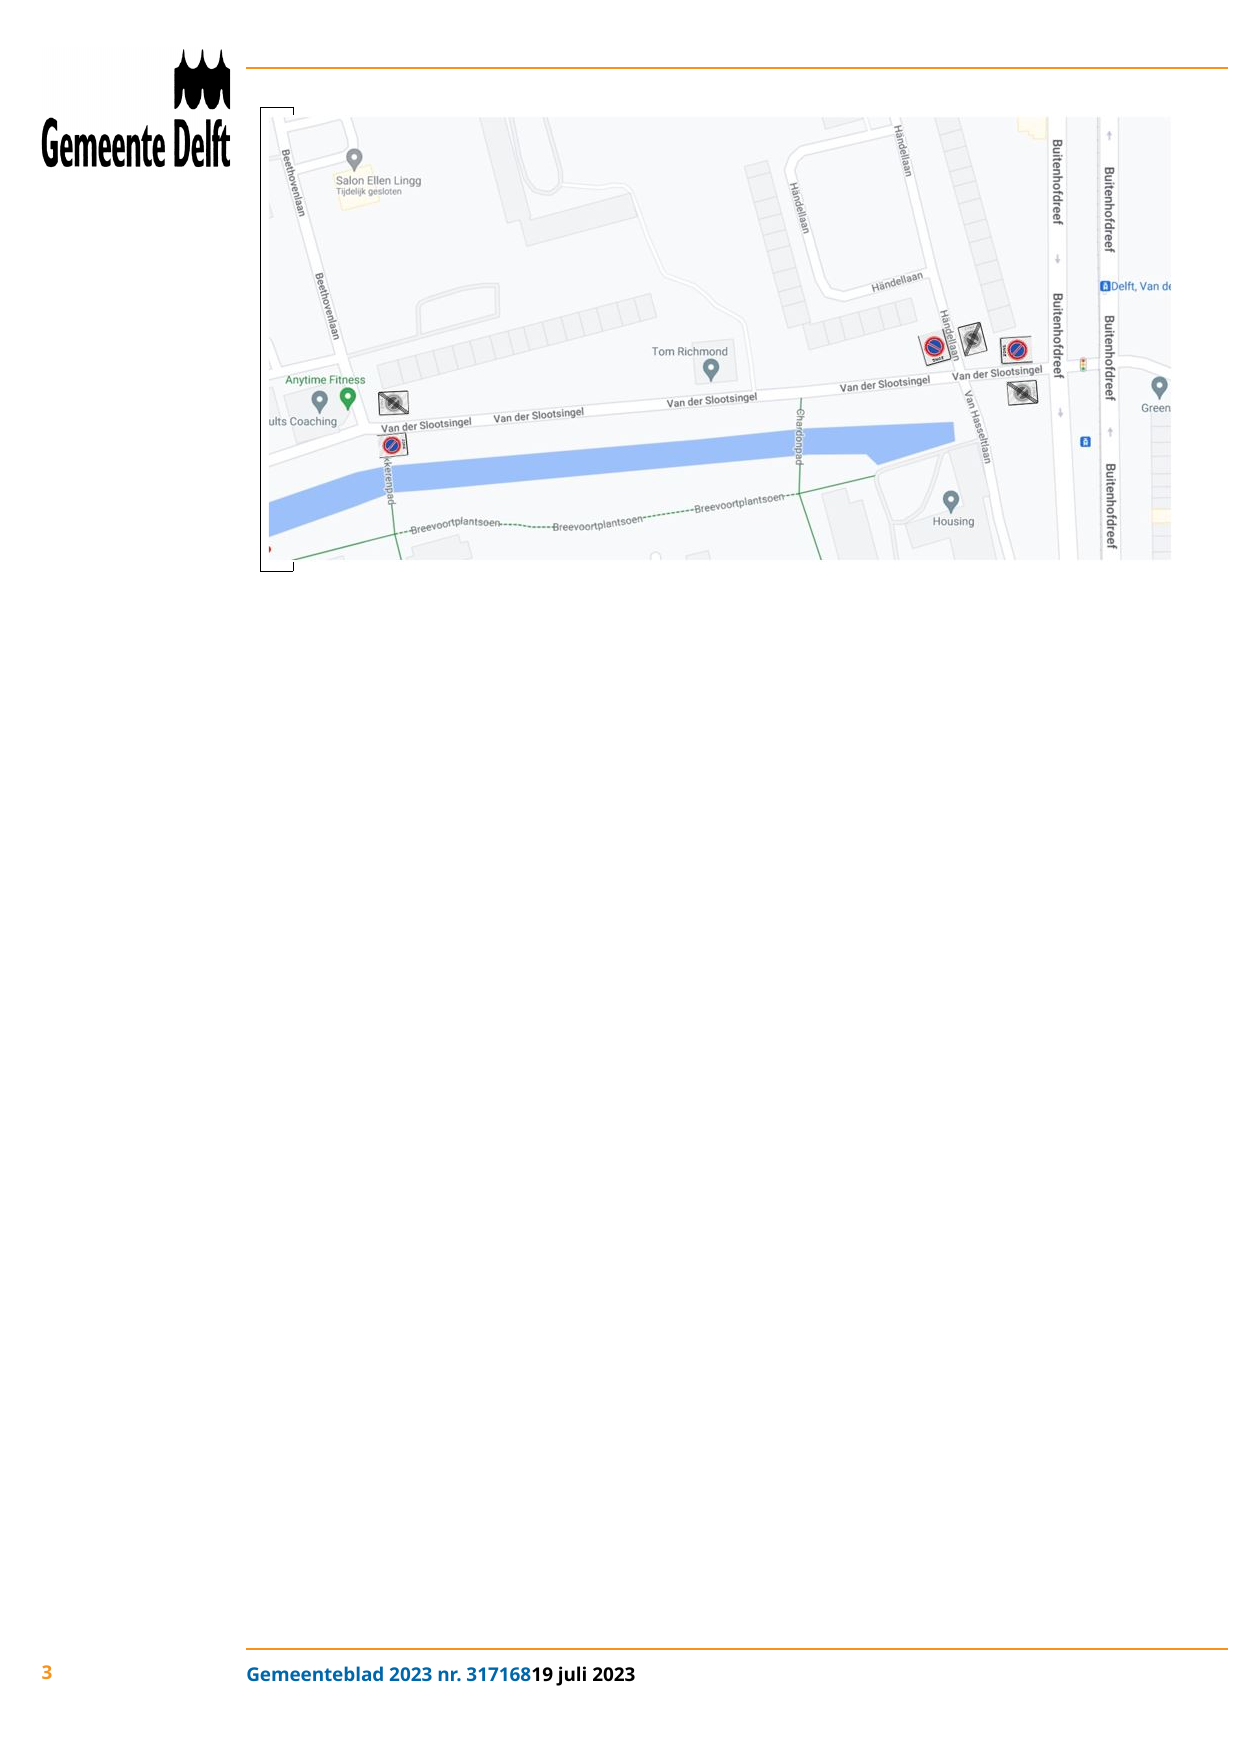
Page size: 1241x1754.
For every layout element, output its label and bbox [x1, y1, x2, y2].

picture [268, 115, 1173, 562]
picture [41, 47, 231, 172]
